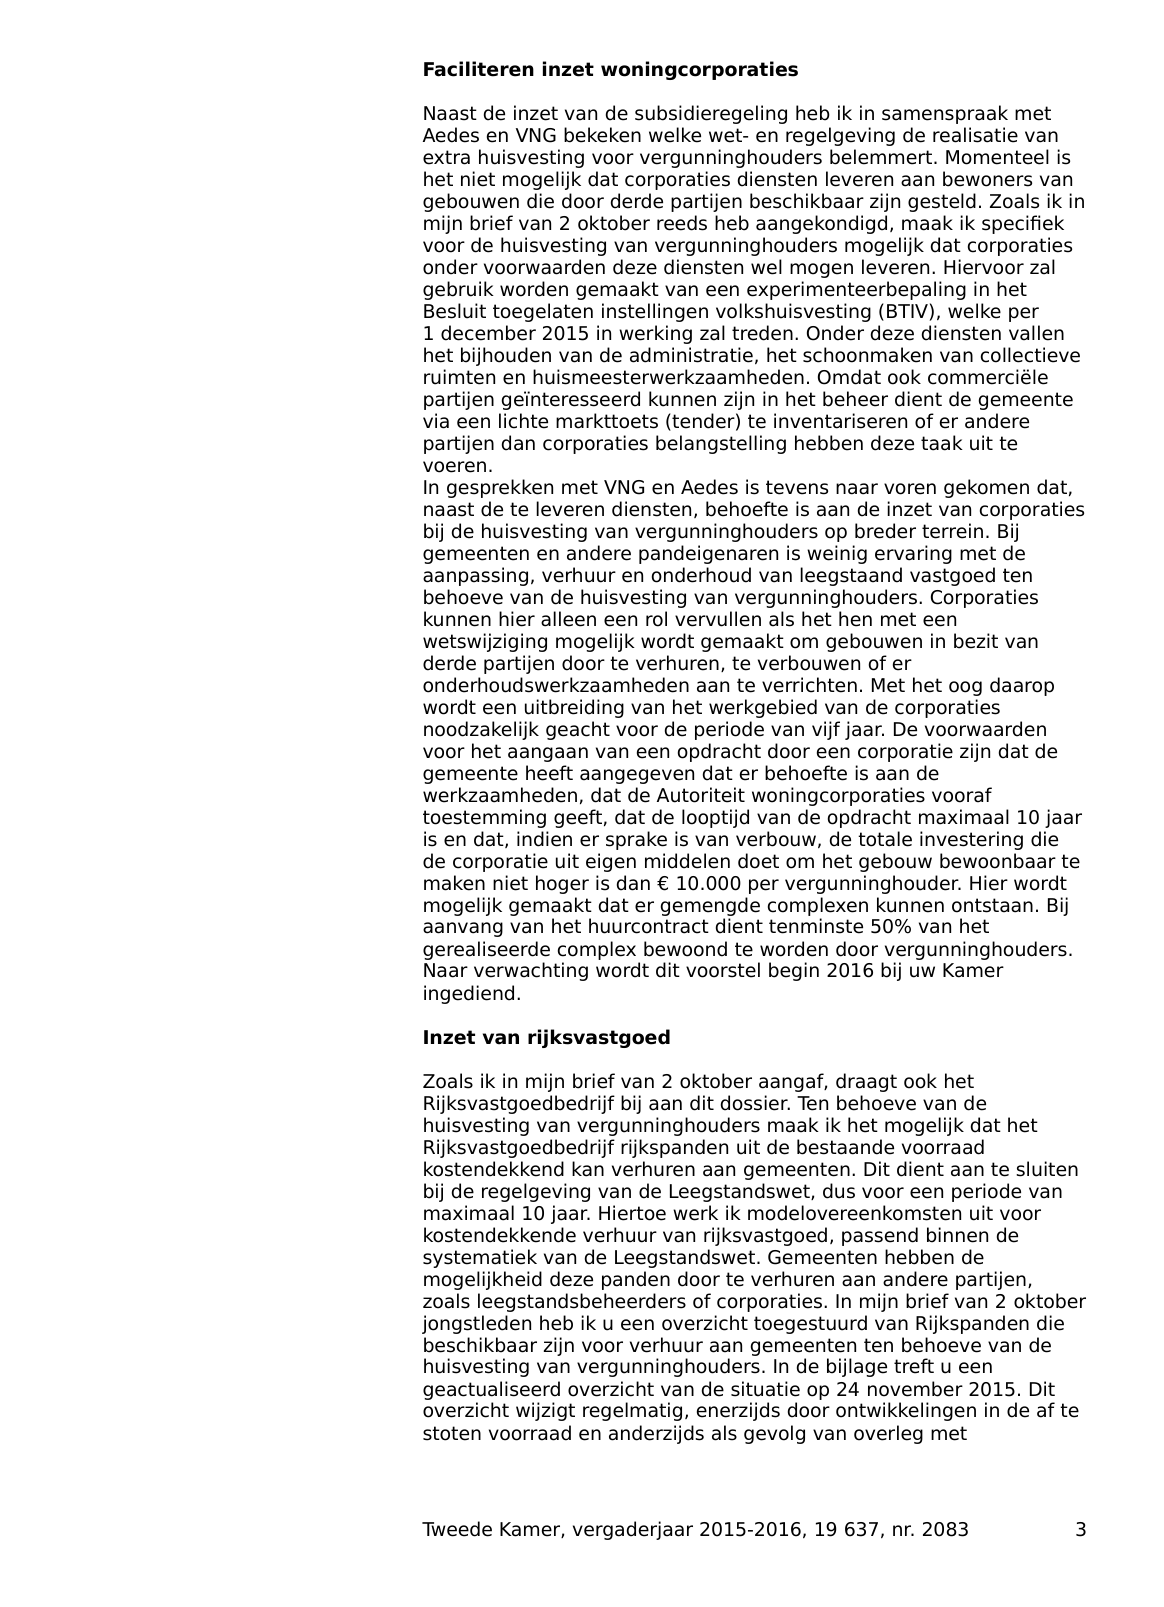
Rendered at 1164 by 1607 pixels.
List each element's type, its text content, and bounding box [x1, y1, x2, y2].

text Zoals ik in mijn brief van 2 oktober aangaf, draagt ook het Rijksvastgoedbedrijf bij aan dit dossier. Ten behoeve van de huisvesting van vergunninghouders maak ik het mogelijk dat het Rijksvastgoedbedrijf rijkspanden uit de bestaande voorraad kostendekkend kan verhuren aan gemeenten. Dit dient aan te sluiten bij de regelgeving van de Leegstandswet, dus voor een periode van maximaal 10 jaar. Hiertoe werk ik modelovereenkomsten uit voor kostendekkende verhuur van rijksvastgoed, passend binnen de systematiek van de Leegstandswet. Gemeenten hebben de mogelijkheid deze panden door te verhuren aan andere partijen, zoals leegstandsbeheerders of corporaties. In mijn brief van 2 oktober jongstleden heb ik u een overzicht toegestuurd van Rijkspanden die beschikbaar zijn voor verhuur aan gemeenten ten behoeve van de huisvesting van vergunninghouders. In de bijlage treft u een geactualiseerd overzicht van de situatie op 24 november 2015. Dit overzicht wijzigt regelmatig, enerzijds door ontwikkelingen in de af te stoten voorraad en anderzijds als gevolg van overleg met [422, 1071, 1087, 1444]
subtitle Inzet van rijksvastgoed [422, 1027, 1087, 1048]
subtitle Faciliteren inzet woningcorporaties [422, 59, 1087, 81]
text Naast de inzet van de subsidieregeling heb ik in samenspraak met Aedes en VNG bekeken welke wet- en regelgeving de realisatie van extra huisvesting voor vergunninghouders belemmert. Momenteel is het niet mogelijk dat corporaties diensten leveren aan bewoners van gebouwen die door derde partijen beschikbaar zijn gesteld. Zoals ik in mijn brief van 2 oktober reeds heb aangekondigd, maak ik specifiek voor de huisvesting van vergunninghouders mogelijk dat corporaties onder voorwaarden deze diensten wel mogen leveren. Hiervoor zal gebruik worden gemaakt van een experimenteerbepaling in het Besluit toegelaten instellingen volkshuisvesting (BTIV), welke per 1 december 2015 in werking zal treden. Onder deze diensten vallen het bijhouden van de administratie, het schoonmaken van collectieve ruimten en huismeesterwerkzaamheden. Omdat ook commerciële partijen geïnteresseerd kunnen zijn in het beheer dient de gemeente via een lichte markttoets (tender) te inventariseren of er andere partijen dan corporaties belangstelling hebben deze taak uit te voeren. [422, 103, 1087, 477]
text In gesprekken met VNG en Aedes is tevens naar voren gekomen dat, naast de te leveren diensten, behoefte is aan de inzet van corporaties bij de huisvesting van vergunninghouders op breder terrein. Bij gemeenten en andere pandeigenaren is weinig ervaring met de aanpassing, verhuur en onderhoud van leegstaand vastgoed ten behoeve van de huisvesting van vergunninghouders. Corporaties kunnen hier alleen een rol vervullen als het hen met een wetswijziging mogelijk wordt gemaakt om gebouwen in bezit van derde partijen door te verhuren, te verbouwen of er onderhoudswerkzaamheden aan te verrichten. Met het oog daarop wordt een uitbreiding van het werkgebied van de corporaties noodzakelijk geacht voor de periode van vijf jaar. De voorwaarden voor het aangaan van een opdracht door een corporatie zijn dat de gemeente heeft aangegeven dat er behoefte is aan de werkzaamheden, dat de Autoriteit woningcorporaties vooraf toestemming geeft, dat de looptijd van de opdracht maximaal 10 jaar is en dat, indien er sprake is van verbouw, de totale investering die de corporatie uit eigen middelen doet om het gebouw bewoonbaar te maken niet hoger is dan € 10.000 per vergunninghouder. Hier wordt mogelijk gemaakt dat er gemengde complexen kunnen ontstaan. Bij aanvang van het huurcontract dient tenminste 50% van het gerealiseerde complex bewoond te worden door vergunninghouders. Naar verwachting wordt dit voorstel begin 2016 bij uw Kamer ingediend. [422, 477, 1087, 1004]
